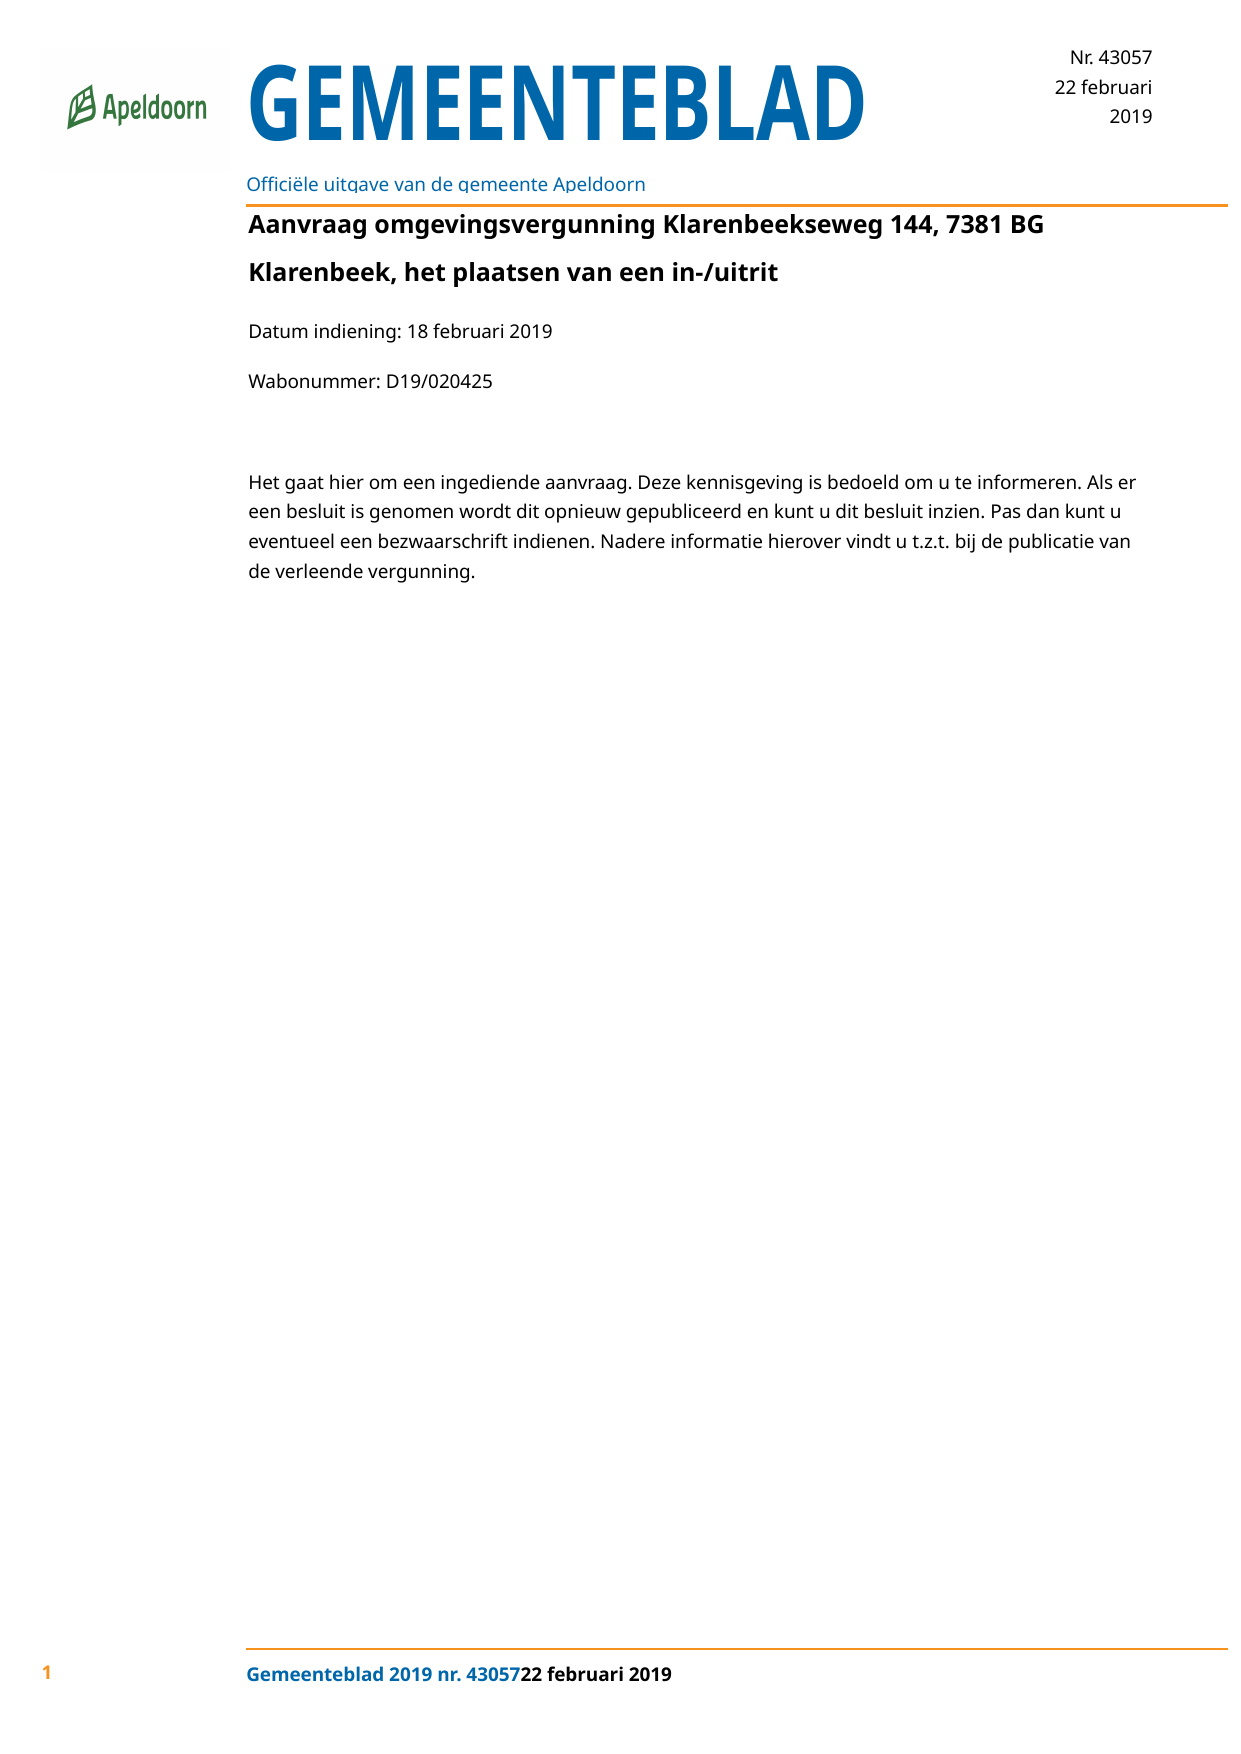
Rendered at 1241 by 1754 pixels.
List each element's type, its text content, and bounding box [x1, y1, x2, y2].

text Wabonummer: D19/020425 [248, 368, 1152, 394]
text Aanvraag omgevingsvergunning Klarenbeekseweg 144, 7381 BG Klarenbeek, het plaatsen van een in-/uitrit [248, 207, 1152, 288]
text Het gaat hier om een ingediende aanvraag. Deze kennisgeving is bedoeld om u te informeren. Als er een besluit is genomen wordt dit opnieuw gepubliceerd en kunt u dit besluit inzien. Pas dan kunt u eventueel een bezwaarschrift indienen. Nadere informatie hierover vindt u t.z.t. bij de publicatie van de verleende vergunning. [248, 469, 1152, 584]
text Datum indiening: 18 februari 2019 [248, 318, 1152, 344]
picture [41, 47, 231, 172]
